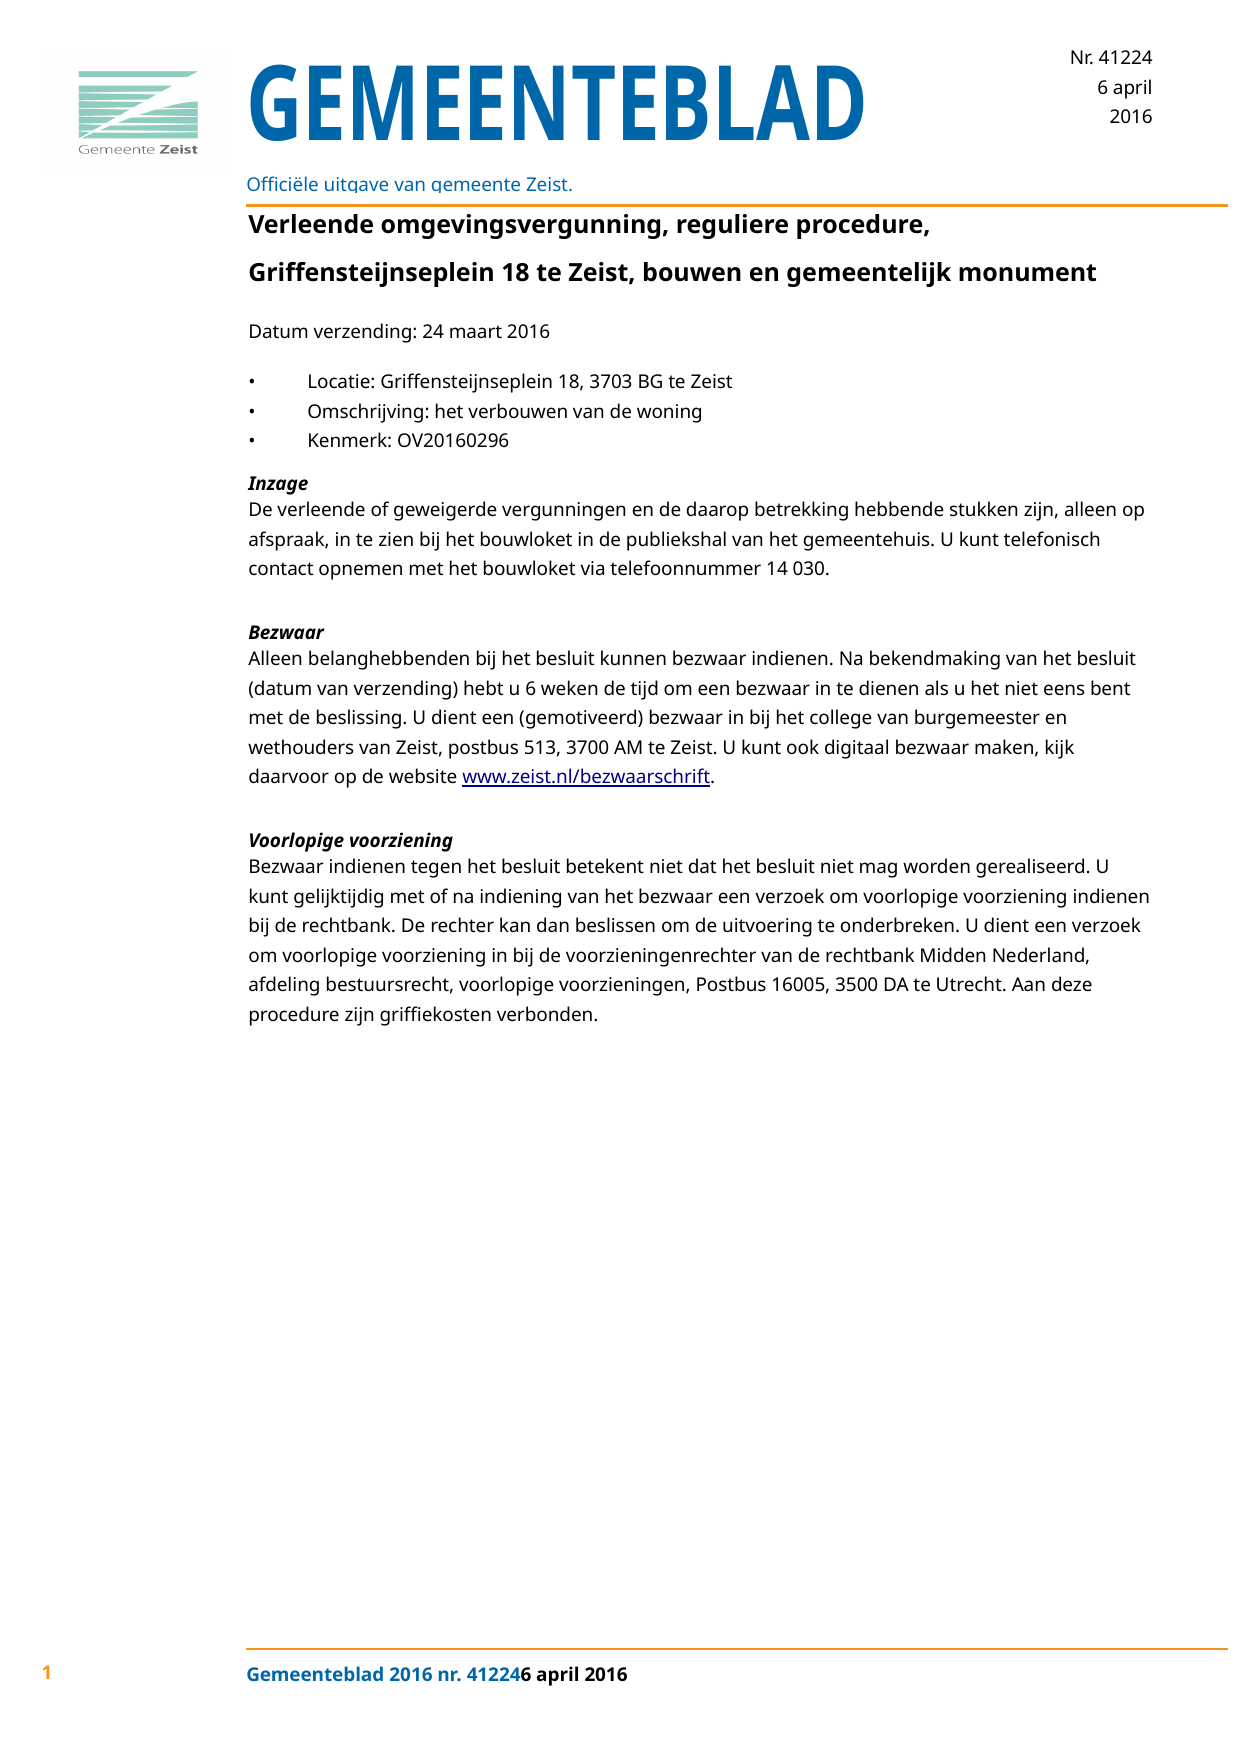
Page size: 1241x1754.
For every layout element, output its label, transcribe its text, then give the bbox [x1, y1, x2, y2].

text Verleende omgevingsvergunning, reguliere procedure, Griffensteijnseplein 18 te Zeist, bouwen en gemeentelijk monument [248, 207, 1152, 288]
text Datum verzending: 24 maart 2016 [248, 318, 1152, 344]
text Inzage [248, 471, 1152, 496]
text Bezwaar indienen tegen het besluit betekent niet dat het besluit niet mag worden gerealiseerd. U kunt gelijktijdig met of na indiening van het bezwaar een verzoek om voorlopige voorziening indienen bij de rechtbank. De rechter kan dan beslissen om de uitvoering te onderbreken. U dient een verzoek om voorlopige voorziening in bij de voorzieningenrechter van de rechtbank Midden Nederland, afdeling bestuursrecht, voorlopige voorzieningen, Postbus 16005, 3500 DA te Utrecht. Aan deze procedure zijn griffiekosten verbonden. [248, 853, 1152, 1027]
text Alleen belanghebbenden bij het besluit kunnen bezwaar indienen. Na bekendmaking van het besluit (datum van verzending) hebt u 6 weken de tijd om een bezwaar in te dienen als u het niet eens bent met de beslissing. U dient een (gemotiveerd) bezwaar in bij het college van burgemeester en wethouders van Zeist, postbus 513, 3700 AM te Zeist. U kunt ook digitaal bezwaar maken, kijk daarvoor op de website www.zeist.nl/bezwaarschrift. [248, 645, 1152, 789]
text Voorlopige voorziening [248, 827, 1152, 853]
list Kenmerk: OV20160296 [248, 427, 1152, 453]
list Omschrijving: het verbouwen van de woning [248, 398, 1152, 424]
text Bezwaar [248, 619, 1152, 645]
list Locatie: Griffensteijnseplein 18, 3703 BG te Zeist [248, 368, 1152, 394]
text De verleende of geweigerde vergunningen en de daarop betrekking hebbende stukken zijn, alleen op afspraak, in te zien bij het bouwloket in de publiekshal van het gemeentehuis. U kunt telefonisch contact opnemen met het bouwloket via telefoonnummer 14 030. [248, 496, 1152, 581]
picture [41, 47, 231, 172]
